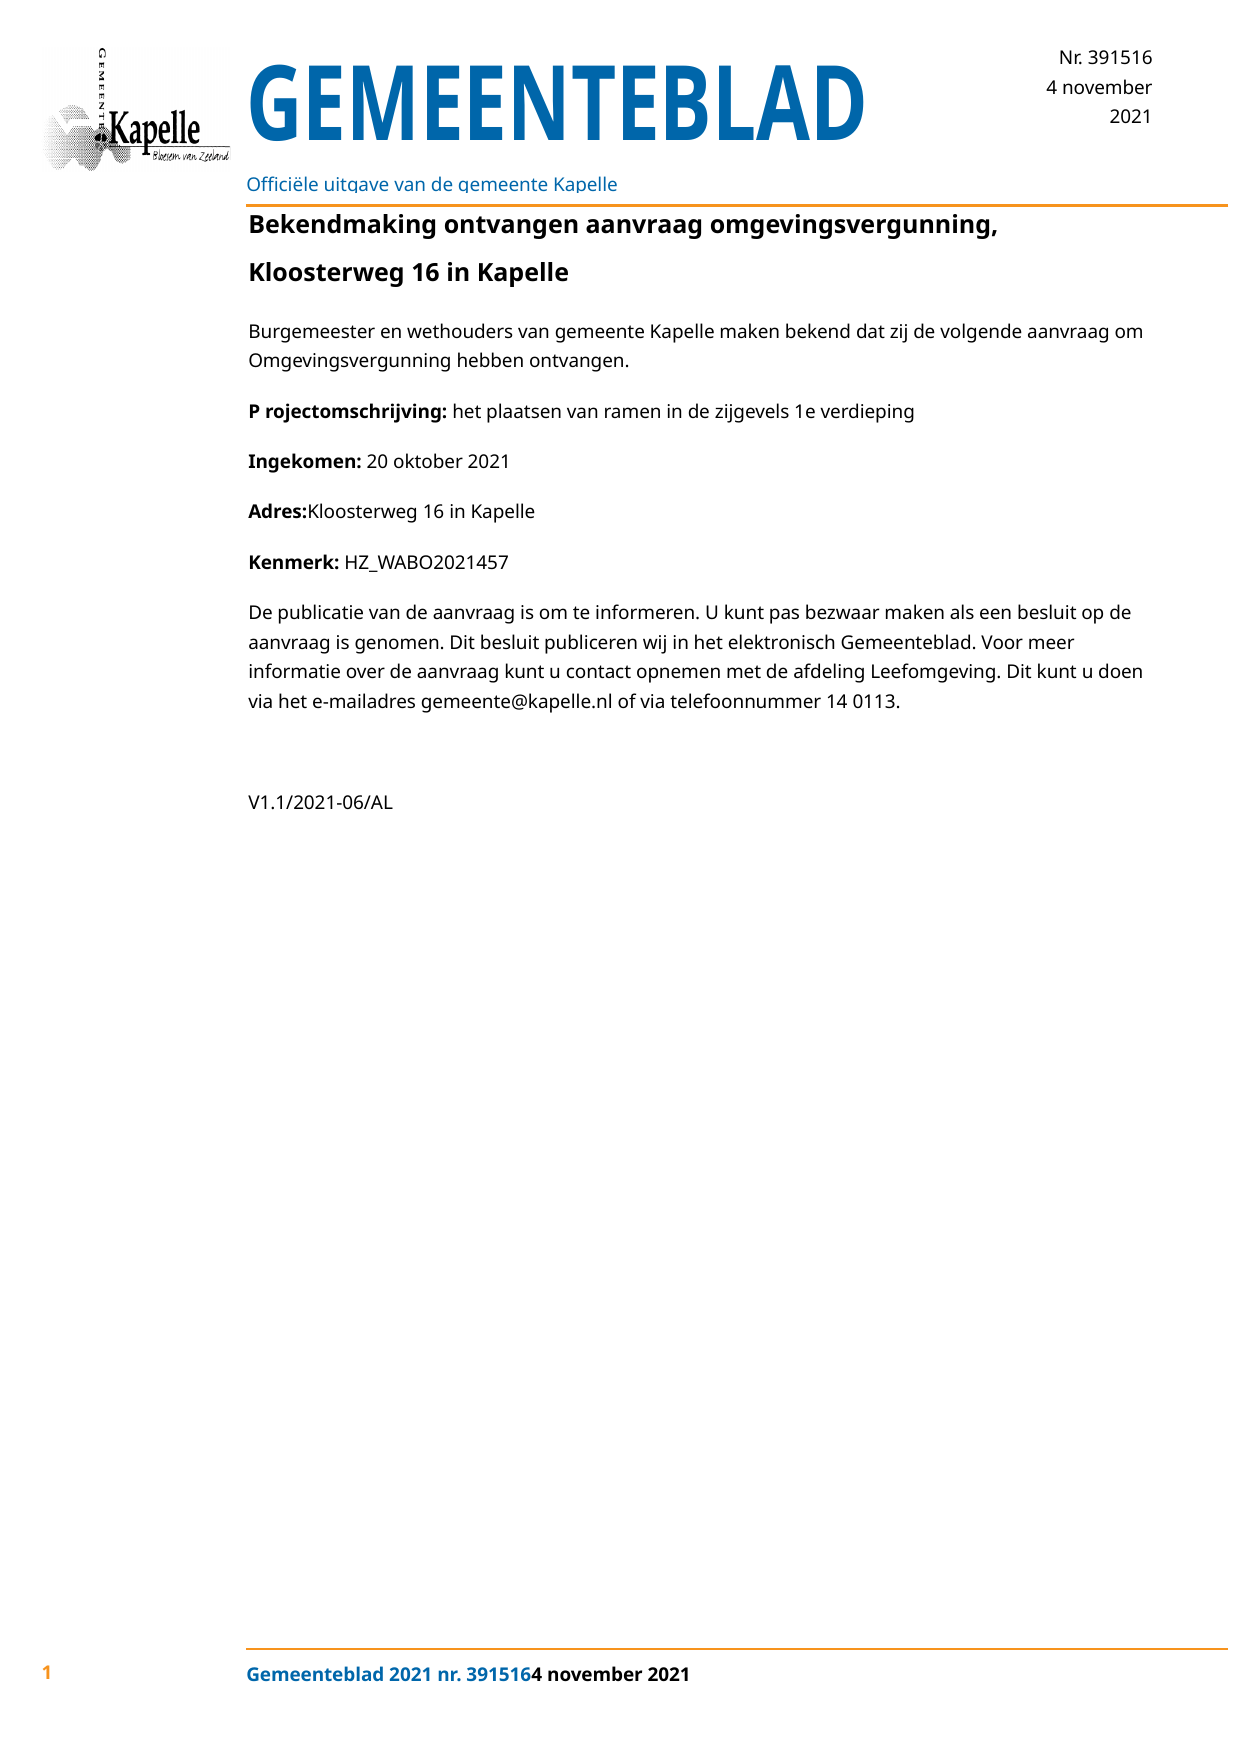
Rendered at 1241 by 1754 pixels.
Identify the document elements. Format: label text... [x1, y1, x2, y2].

text Ingekomen: 20 oktober 2021 [248, 448, 1152, 474]
text P rojectomschrijving: het plaatsen van ramen in de zijgevels 1e verdieping [248, 398, 1152, 424]
text V1.1/2021-06/AL [248, 789, 1152, 815]
text Adres:Kloosterweg 16 in Kapelle [248, 499, 1152, 524]
text Bekendmaking ontvangen aanvraag omgevingsvergunning, Kloosterweg 16 in Kapelle [248, 207, 1152, 288]
text De publicatie van de aanvraag is om te informeren. U kunt pas bezwaar maken als een besluit op de aanvraag is genomen. Dit besluit publiceren wij in het elektronisch Gemeenteblad. Voor meer informatie over de aanvraag kunt u contact opnemen met de afdeling Leefomgeving. Dit kunt u doen via het e-mailadres gemeente@kapelle.nl of via telefoonnummer 14 0113. [248, 599, 1152, 714]
text Kenmerk: HZ_WABO2021457 [248, 549, 1152, 575]
text Burgemeester en wethouders van gemeente Kapelle maken bekend dat zij de volgende aanvraag om Omgevingsvergunning hebben ontvangen. [248, 318, 1152, 373]
picture [41, 47, 231, 172]
